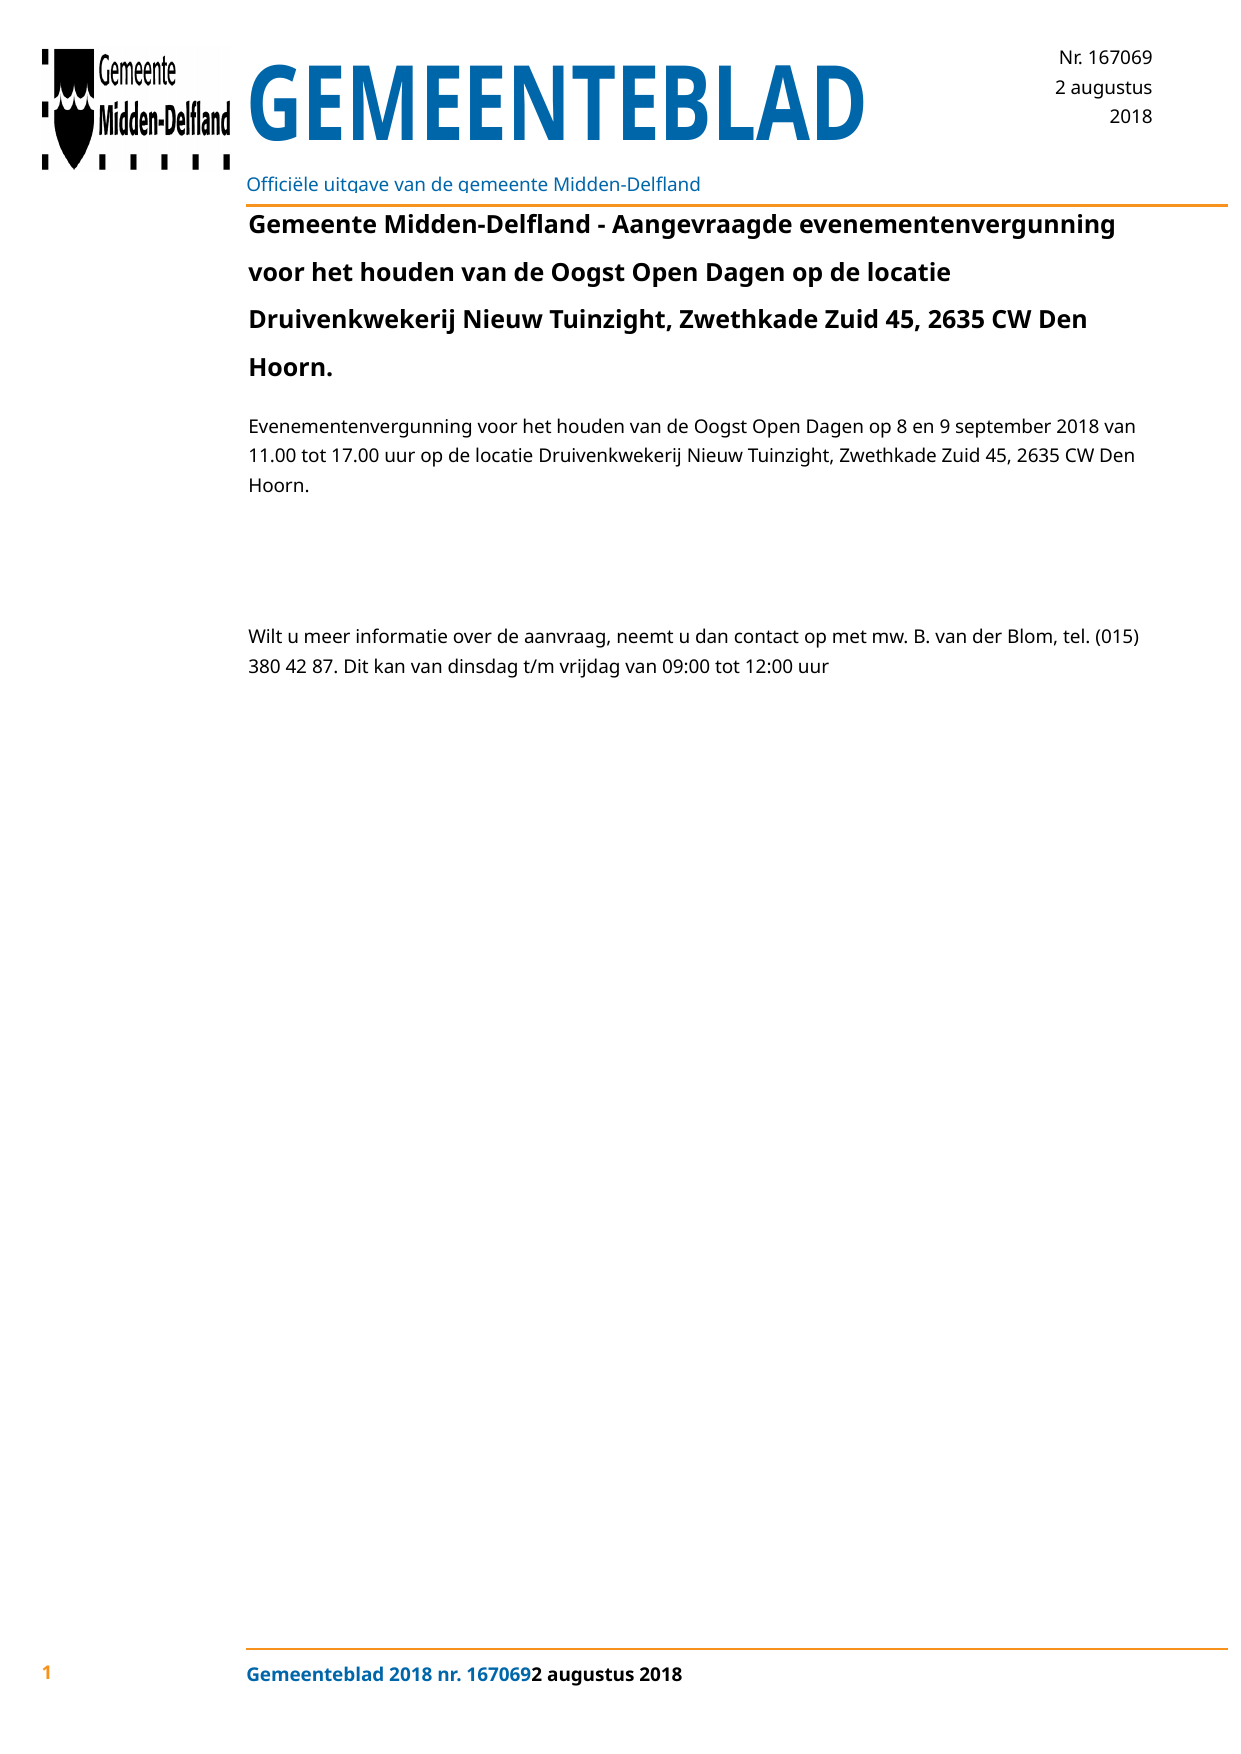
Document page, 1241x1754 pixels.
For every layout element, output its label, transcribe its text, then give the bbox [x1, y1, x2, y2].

text Wilt u meer informatie over de aanvraag, neemt u dan contact op met mw. B. van der Blom, tel. (015) 380 42 87. Dit kan van dinsdag t/m vrijdag van 09:00 tot 12:00 uur [248, 623, 1152, 679]
text Gemeente Midden-Delfland - Aangevraagde evenementenvergunning voor het houden van de Oogst Open Dagen op de locatie Druivenkwekerij Nieuw Tuinzight, Zwethkade Zuid 45, 2635 CW Den Hoorn. [248, 207, 1152, 384]
text Evenementenvergunning voor het houden van de Oogst Open Dagen op 8 en 9 september 2018 van 11.00 tot 17.00 uur op de locatie Druivenkwekerij Nieuw Tuinzight, Zwethkade Zuid 45, 2635 CW Den Hoorn. [248, 413, 1152, 498]
picture [41, 47, 231, 172]
